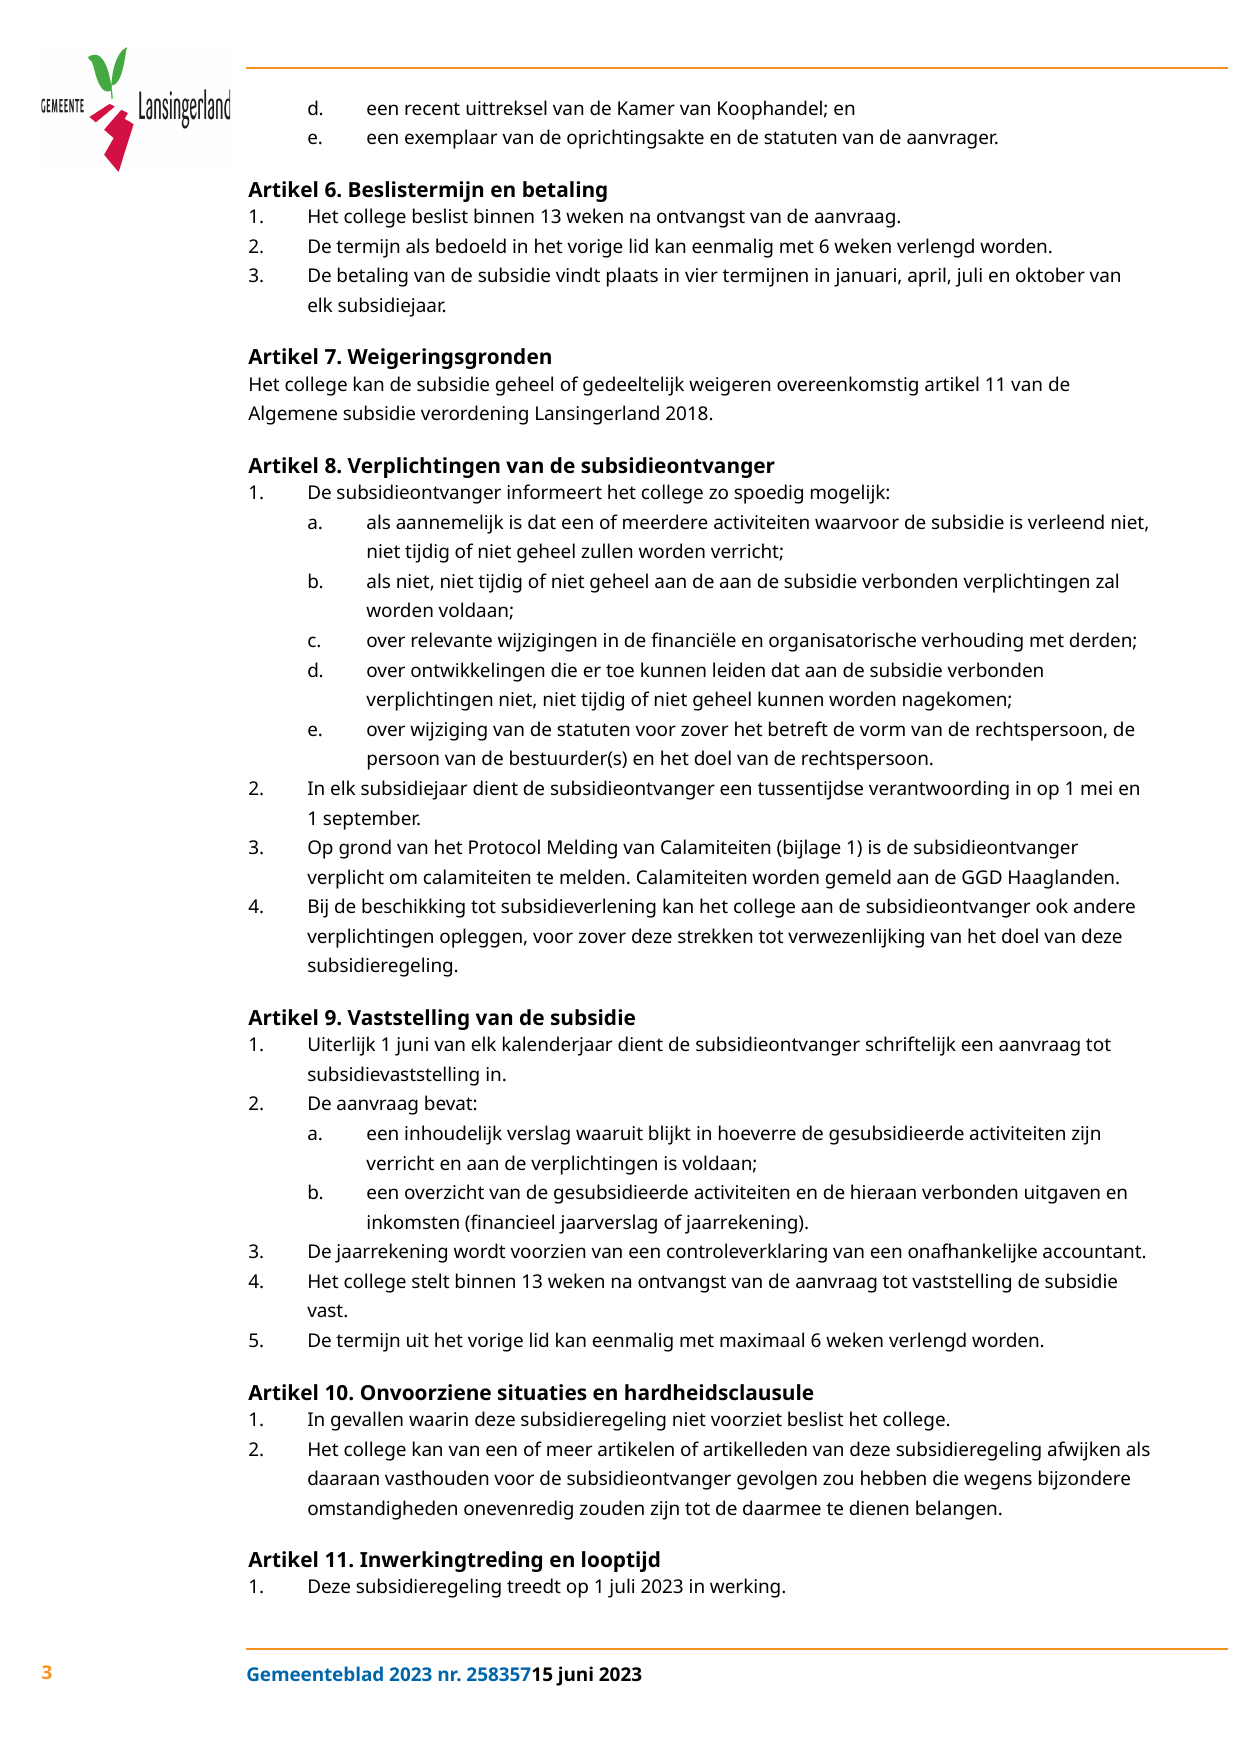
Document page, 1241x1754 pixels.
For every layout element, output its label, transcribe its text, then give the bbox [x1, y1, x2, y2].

list over wijziging van de statuten voor zover het betreft de vorm van de rechtspersoon, de persoon van de bestuurder(s) en het doel van de rechtspersoon. [307, 716, 1152, 771]
list Deze subsidieregeling treedt op 1 juli 2023 in werking. [248, 1574, 1152, 1599]
text Artikel 9. Vaststelling van de subsidie [248, 1003, 1152, 1031]
list over ontwikkelingen die er toe kunnen leiden dat aan de subsidie verbonden verplichtingen niet, niet tijdig of niet geheel kunnen worden nagekomen; [307, 657, 1152, 712]
list een overzicht van de gesubsidieerde activiteiten en de hieraan verbonden uitgaven en inkomsten (financieel jaarverslag of jaarrekening). [307, 1179, 1152, 1235]
text Artikel 8. Verplichtingen van de subsidieontvanger [248, 451, 1152, 479]
list Bij de beschikking tot subsidieverlening kan het college aan de subsidieontvanger ook andere verplichtingen opleggen, voor zover deze strekken tot verwezenlijking van het doel van deze subsidieregeling. [248, 893, 1152, 978]
list De termijn uit het vorige lid kan eenmalig met maximaal 6 weken verlengd worden. [248, 1327, 1152, 1353]
list De aanvraag bevat: [248, 1091, 1152, 1116]
list Uiterlijk 1 juni van elk kalenderjaar dient de subsidieontvanger schriftelijk een aanvraag tot subsidievaststelling in. [248, 1031, 1152, 1087]
list De betaling van de subsidie vindt plaats in vier termijnen in januari, april, juli en oktober van elk subsidiejaar. [248, 262, 1152, 318]
list Op grond van het Protocol Melding van Calamiteiten (bijlage 1) is de subsidieontvanger verplicht om calamiteiten te melden. Calamiteiten worden gemeld aan de GGD Haaglanden. [248, 834, 1152, 889]
list In gevallen waarin deze subsidieregeling niet voorziet beslist het college. [248, 1406, 1152, 1432]
text Artikel 7. Weigeringsgronden [248, 342, 1152, 371]
list als aannemelijk is dat een of meerdere activiteiten waarvoor de subsidie is verleend niet, niet tijdig of niet geheel zullen worden verricht; [307, 509, 1152, 564]
list een exemplaar van de oprichtingsakte en de statuten van de aanvrager. [307, 124, 1152, 150]
list Het college kan van een of meer artikelen of artikelleden van deze subsidieregeling afwijken als daaraan vasthouden voor de subsidieontvanger gevolgen zou hebben die wegens bijzondere omstandigheden onevenredig zouden zijn tot de daarmee te dienen belangen. [248, 1436, 1152, 1521]
picture [41, 47, 231, 172]
list als niet, niet tijdig of niet geheel aan de aan de subsidie verbonden verplichtingen zal worden voldaan; [307, 568, 1152, 623]
list In elk subsidiejaar dient de subsidieontvanger een tussentijdse verantwoording in op 1 mei en 1 september. [248, 775, 1152, 830]
list over relevante wijzigingen in de financiële en organisatorische verhouding met derden; [307, 627, 1152, 653]
list Het college beslist binnen 13 weken na ontvangst van de aanvraag. [248, 203, 1152, 229]
text Het college kan de subsidie geheel of gedeeltelijk weigeren overeenkomstig artikel 11 van de Algemene subsidie verordening Lansingerland 2018. [248, 371, 1152, 426]
list De termijn als bedoeld in het vorige lid kan eenmalig met 6 weken verlengd worden. [248, 233, 1152, 258]
text Artikel 11. Inwerkingtreding en looptijd [248, 1545, 1152, 1574]
list een recent uittreksel van de Kamer van Koophandel; en [307, 95, 1152, 121]
text Artikel 6. Beslistermijn en betaling [248, 175, 1152, 203]
list De jaarrekening wordt voorzien van een controleverklaring van een onafhankelijke accountant. [248, 1238, 1152, 1264]
list een inhoudelijk verslag waaruit blijkt in hoeverre de gesubsidieerde activiteiten zijn verricht en aan de verplichtingen is voldaan; [307, 1120, 1152, 1176]
text Artikel 10. Onvoorziene situaties en hardheidsclausule [248, 1378, 1152, 1406]
list Het college stelt binnen 13 weken na ontvangst van de aanvraag tot vaststelling de subsidie vast. [248, 1268, 1152, 1323]
list De subsidieontvanger informeert het college zo spoedig mogelijk: [248, 479, 1152, 505]
